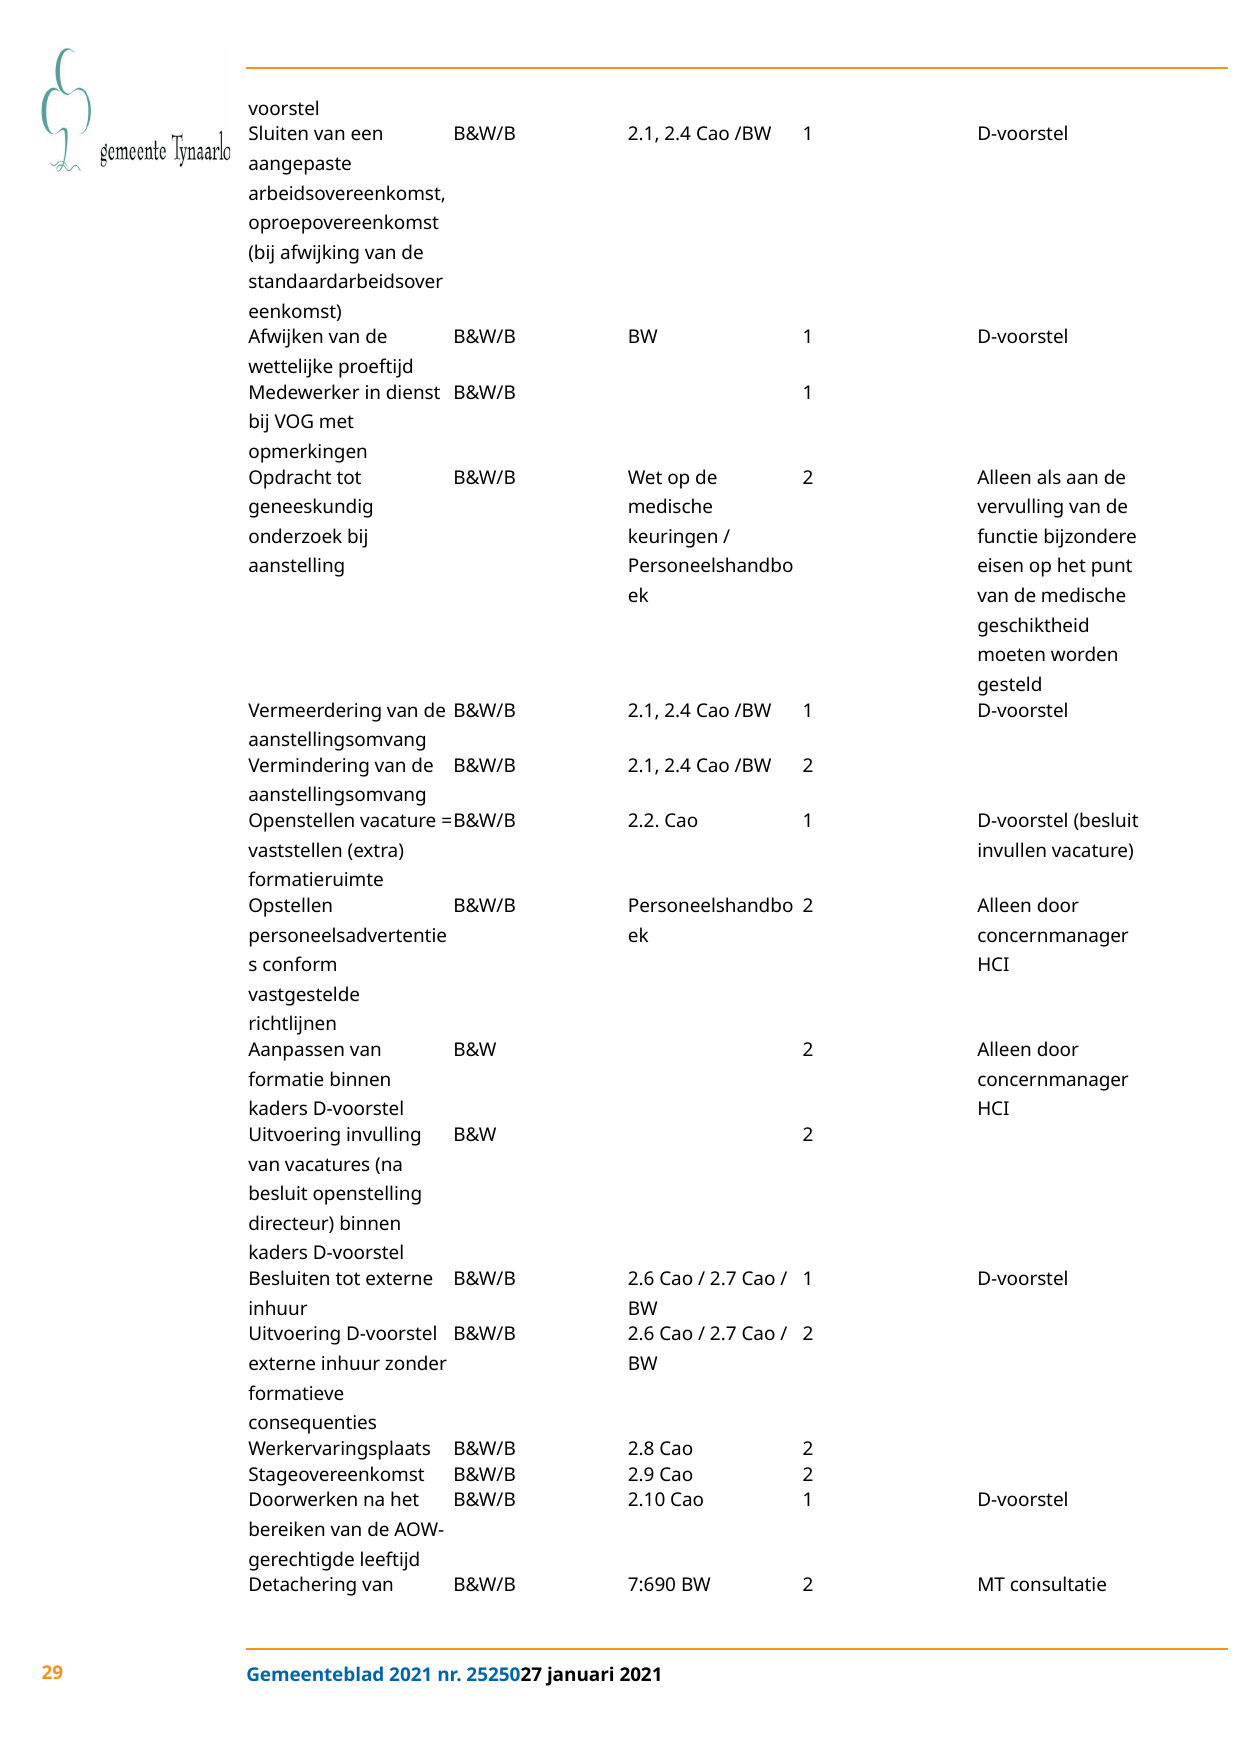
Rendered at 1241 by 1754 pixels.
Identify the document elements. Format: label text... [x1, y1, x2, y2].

table_cell [628, 95, 802, 121]
table_cell B&W [453, 1036, 628, 1121]
table_cell 1 [802, 697, 977, 752]
table_cell BW [628, 324, 802, 379]
table_cell D-voorstel [977, 1487, 1152, 1571]
table_cell Opstellen personeelsadvertenties conform vastgestelde richtlijnen [248, 892, 453, 1036]
table_cell 1 [802, 1265, 977, 1321]
table_cell B&W/B [453, 697, 628, 752]
table_cell B&W/B [453, 121, 628, 324]
table_cell 1 [802, 1487, 977, 1571]
table_cell [977, 1321, 1152, 1435]
table_cell Openstellen vacature = vaststellen (extra) formatieruimte [248, 808, 453, 892]
table_cell B&W/B [453, 892, 628, 1036]
table_cell B&W/B [453, 808, 628, 892]
table_cell B&W/B [453, 324, 628, 379]
table_cell [628, 1121, 802, 1265]
table_cell B&W/B [453, 1571, 628, 1597]
picture [41, 47, 231, 172]
table_cell Vermindering van de aanstellingsomvang [248, 752, 453, 807]
table_cell Opdracht tot geneeskundig onderzoek bij aanstelling [248, 464, 453, 697]
table_cell [977, 1461, 1152, 1487]
table_cell [628, 1036, 802, 1121]
table_cell [977, 379, 1152, 464]
table_cell Detachering van [248, 1571, 453, 1597]
table_cell 7:690 BW [628, 1571, 802, 1597]
table_cell 2 [802, 1121, 977, 1265]
table_cell Medewerker in dienst bij VOG met opmerkingen [248, 379, 453, 464]
table_cell 2.1, 2.4 Cao /BW [628, 697, 802, 752]
table_cell voorstel [248, 95, 453, 121]
table_cell Afwijken van de wettelijke proeftijd [248, 324, 453, 379]
table_cell D-voorstel [977, 697, 1152, 752]
table_cell B&W/B [453, 752, 628, 807]
table_cell [453, 95, 628, 121]
table_cell Alleen door concernmanager HCI [977, 1036, 1152, 1121]
table_cell B&W/B [453, 1265, 628, 1321]
table_cell B&W/B [453, 1435, 628, 1461]
table_cell Sluiten van een aangepaste arbeidsovereenkomst, oproepovereenkomst (bij afwijking van de standaardarbeidsovereenkomst) [248, 121, 453, 324]
table_cell 1 [802, 379, 977, 464]
table_cell 1 [802, 808, 977, 892]
table_cell [977, 752, 1152, 807]
table_cell 2 [802, 892, 977, 1036]
table_cell Besluiten tot externe inhuur [248, 1265, 453, 1321]
table_cell 2 [802, 1571, 977, 1597]
table_cell 1 [802, 324, 977, 379]
table_cell Stageovereenkomst [248, 1461, 453, 1487]
table_cell [977, 95, 1152, 121]
table_cell D-voorstel (besluit invullen vacature) [977, 808, 1152, 892]
table_cell 2.6 Cao / 2.7 Cao / BW [628, 1321, 802, 1435]
table_cell 2 [802, 1321, 977, 1435]
table_cell Wet op de medische keuringen / Personeelshandboek [628, 464, 802, 697]
table_cell 1 [802, 121, 977, 324]
table_cell Alleen door concernmanager HCI [977, 892, 1152, 1036]
table_cell 2 [802, 1036, 977, 1121]
table_cell B&W/B [453, 1487, 628, 1571]
table_cell 2 [802, 752, 977, 807]
table_cell 2.8 Cao [628, 1435, 802, 1461]
table_cell B&W/B [453, 1321, 628, 1435]
table_cell 2 [802, 1461, 977, 1487]
table_cell 2.10 Cao [628, 1487, 802, 1571]
table_cell Personeelshandboek [628, 892, 802, 1036]
table_cell 2 [802, 464, 977, 697]
table_cell Doorwerken na het bereiken van de AOW-gerechtigde leeftijd [248, 1487, 453, 1571]
table_cell D-voorstel [977, 1265, 1152, 1321]
table_cell D-voorstel [977, 121, 1152, 324]
table_cell 2 [802, 1435, 977, 1461]
table_cell Alleen als aan de vervulling van de functie bijzondere eisen op het punt van de medische geschiktheid moeten worden gesteld [977, 464, 1152, 697]
table_cell B&W [453, 1121, 628, 1265]
table_cell 2.1, 2.4 Cao /BW [628, 121, 802, 324]
table_cell [977, 1121, 1152, 1265]
table_cell B&W/B [453, 1461, 628, 1487]
table_cell [802, 95, 977, 121]
table_cell 2.6 Cao / 2.7 Cao / BW [628, 1265, 802, 1321]
table_cell B&W/B [453, 464, 628, 697]
table_cell [628, 379, 802, 464]
table_cell Uitvoering invulling van vacatures (na besluit openstelling directeur) binnen kaders D-voorstel [248, 1121, 453, 1265]
table_cell 2.1, 2.4 Cao /BW [628, 752, 802, 807]
table_cell 2.9 Cao [628, 1461, 802, 1487]
table_cell D-voorstel [977, 324, 1152, 379]
table_cell MT consultatie [977, 1571, 1152, 1597]
table_cell Werkervaringsplaats [248, 1435, 453, 1461]
table_cell Vermeerdering van de aanstellingsomvang [248, 697, 453, 752]
table_cell Aanpassen van formatie binnen kaders D-voorstel [248, 1036, 453, 1121]
table_cell B&W/B [453, 379, 628, 464]
table_cell [977, 1435, 1152, 1461]
table_cell Uitvoering D-voorstel externe inhuur zonder formatieve consequenties [248, 1321, 453, 1435]
table_cell 2.2. Cao [628, 808, 802, 892]
